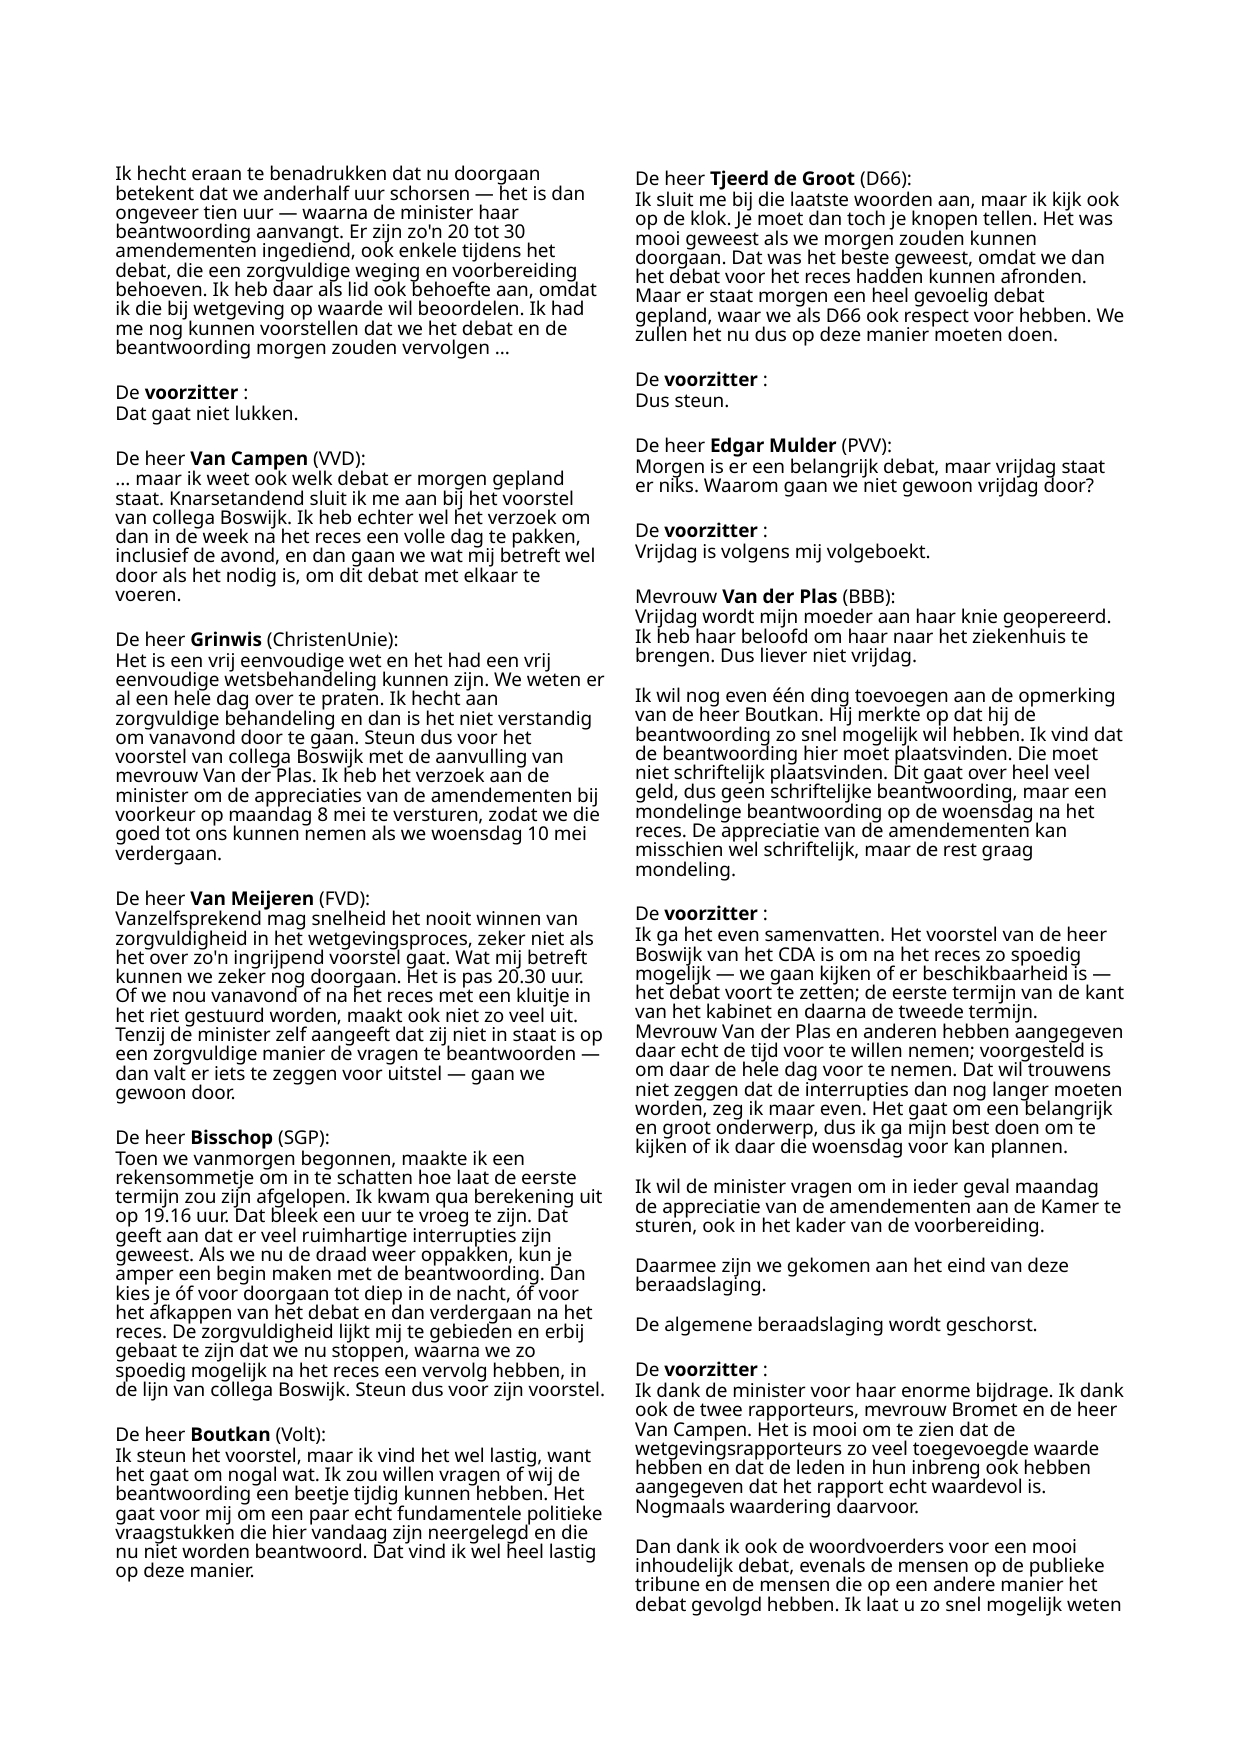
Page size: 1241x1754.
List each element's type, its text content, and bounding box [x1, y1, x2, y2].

text De voorzitter : [635, 901, 1125, 926]
text Ik ga het even samenvatten. Het voorstel van de heer Boswijk van het CDA is om na het reces zo spoedig mogelijk — we gaan kijken of er beschikbaarheid is — het debat voort te zetten; de eerste termijn van de kant van het kabinet en daarna de tweede termijn. Mevrouw Van der Plas en anderen hebben aangegeven daar echt de tijd voor te willen nemen; voorgesteld is om daar de hele dag voor te nemen. Dat wil trouwens niet zeggen dat de interrupties dan nog langer moeten worden, zeg ik maar even. Het gaat om een belangrijk en groot onderwerp, dus ik ga mijn best doen om te kijken of ik daar die woensdag voor kan plannen. [635, 926, 1125, 1158]
text Dan dank ik ook de woordvoerders voor een mooi inhoudelijk debat, evenals de mensen op de publieke tribune en de mensen die op een andere manier het debat gevolgd hebben. Ik laat u zo snel mogelijk weten [635, 1538, 1125, 1615]
text Ik steun het voorstel, maar ik vind het wel lastig, want het gaat om nogal wat. Ik zou willen vragen of wij de beantwoording een beetje tijdig kunnen hebben. Het gaat voor mij om een paar echt fundamentele politieke vraagstukken die hier vandaag zijn neergelegd en die nu niet worden beantwoord. Dat vind ik wel heel lastig op deze manier. [115, 1447, 605, 1582]
text Ik wil de minister vragen om in ieder geval maandag de appreciatie van de amendementen aan de Kamer te sturen, ook in het kader van de voorbereiding. [635, 1178, 1125, 1236]
text Mevrouw Van der Plas (BBB): [635, 583, 1125, 608]
text Het is een vrij eenvoudige wet en het had een vrij eenvoudige wetsbehandeling kunnen zijn. We weten er al een hele dag over te praten. Ik hecht aan zorgvuldige behandeling en dan is het niet verstandig om vanavond door te gaan. Steun dus voor het voorstel van collega Boswijk met de aanvulling van mevrouw Van der Plas. Ik heb het verzoek aan de minister om de appreciaties van de amendementen bij voorkeur op maandag 8 mei te versturen, zodat we die goed tot ons kunnen nemen als we woensdag 10 mei verdergaan. [115, 652, 605, 864]
text Vanzelfsprekend mag snelheid het nooit winnen van zorgvuldigheid in het wetgevingsproces, zeker niet als het over zo'n ingrijpend voorstel gaat. Wat mij betreft kunnen we zeker nog doorgaan. Het is pas 20.30 uur. Of we nou vanavond of na het reces met een kluitje in het riet gestuurd worden, maakt ook niet zo veel uit. Tenzij de minister zelf aangeeft dat zij niet in staat is op een zorgvuldige manier de vragen te beantwoorden — dan valt er iets te zeggen voor uitstel — gaan we gewoon door. [115, 910, 605, 1103]
text De voorzitter : [635, 1356, 1125, 1382]
text De voorzitter : [635, 517, 1125, 543]
text De heer Boutkan (Volt): [115, 1421, 605, 1447]
text De heer Van Campen (VVD): [115, 445, 605, 470]
text De voorzitter : [635, 366, 1125, 392]
text De heer Grinwis (ChristenUnie): [115, 626, 605, 652]
text Dus steun. [635, 392, 1125, 411]
text Ik hecht eraan te benadrukken dat nu doorgaan betekent dat we anderhalf uur schorsen — het is dan ongeveer tien uur — waarna de minister haar beantwoording aanvangt. Er zijn zo'n 20 tot 30 amendementen ingediend, ook enkele tijdens het debat, die een zorgvuldige weging en voorbereiding behoeven. Ik heb daar als lid ook behoefte aan, omdat ik die bij wetgeving op waarde wil beoordelen. Ik had me nog kunnen voorstellen dat we het debat en de beantwoording morgen zouden vervolgen ... [115, 165, 605, 358]
text De heer Van Meijeren (FVD): [115, 885, 605, 910]
text Dat gaat niet lukken. [115, 404, 605, 424]
text De heer Edgar Mulder (PVV): [635, 432, 1125, 458]
text Ik wil nog even één ding toevoegen aan de opmerking van de heer Boutkan. Hij merkte op dat hij de beantwoording zo snel mogelijk wil hebben. Ik vind dat de beantwoording hier moet plaatsvinden. Die moet niet schriftelijk plaatsvinden. Dit gaat over heel veel geld, dus geen schriftelijke beantwoording, maar een mondelinge beantwoording op de woensdag na het reces. De appreciatie van de amendementen kan misschien wel schriftelijk, maar de rest graag mondeling. [635, 687, 1125, 880]
text Daarmee zijn we gekomen aan het eind van deze beraadslaging. [635, 1257, 1125, 1295]
text De heer Tjeerd de Groot (D66): [635, 165, 1125, 191]
text Toen we vanmorgen begonnen, maakte ik een rekensommetje om in te schatten hoe laat de eerste termijn zou zijn afgelopen. Ik kwam qua berekening uit op 19.16 uur. Dat bleek een uur te vroeg te zijn. Dat geeft aan dat er veel ruimhartige interrupties zijn geweest. Als we nu de draad weer oppakken, kun je amper een begin maken met de beantwoording. Dan kies je óf voor doorgaan tot diep in de nacht, óf voor het afkappen van het debat en dan verdergaan na het reces. De zorgvuldigheid lijkt mij te gebieden en erbij gebaat te zijn dat we nu stoppen, waarna we zo spoedig mogelijk na het reces een vervolg hebben, in de lijn van collega Boswijk. Steun dus voor zijn voorstel. [115, 1150, 605, 1400]
text De algemene beraadslaging wordt geschorst. [635, 1316, 1125, 1336]
text De heer Bisschop (SGP): [115, 1124, 605, 1150]
text ... maar ik weet ook welk debat er morgen gepland staat. Knarsetandend sluit ik me aan bij het voorstel van collega Boswijk. Ik heb echter wel het verzoek om dan in de week na het reces een volle dag te pakken, inclusief de avond, en dan gaan we wat mij betreft wel door als het nodig is, om dit debat met elkaar te voeren. [115, 470, 605, 605]
text Morgen is er een belangrijk debat, maar vrijdag staat er niks. Waarom gaan we niet gewoon vrijdag door? [635, 458, 1125, 496]
text Ik sluit me bij die laatste woorden aan, maar ik kijk ook op de klok. Je moet dan toch je knopen tellen. Het was mooi geweest als we morgen zouden kunnen doorgaan. Dat was het beste geweest, omdat we dan het debat voor het reces hadden kunnen afronden. Maar er staat morgen een heel gevoelig debat gepland, waar we als D66 ook respect voor hebben. We zullen het nu dus op deze manier moeten doen. [635, 191, 1125, 345]
text Vrijdag wordt mijn moeder aan haar knie geopereerd. Ik heb haar beloofd om haar naar het ziekenhuis te brengen. Dus liever niet vrijdag. [635, 608, 1125, 666]
text Vrijdag is volgens mij volgeboekt. [635, 543, 1125, 562]
text De voorzitter : [115, 379, 605, 404]
text Ik dank de minister voor haar enorme bijdrage. Ik dank ook de twee rapporteurs, mevrouw Bromet en de heer Van Campen. Het is mooi om te zien dat de wetgevingsrapporteurs zo veel toegevoegde waarde hebben en dat de leden in hun inbreng ook hebben aangegeven dat het rapport echt waardevol is. Nogmaals waardering daarvoor. [635, 1382, 1125, 1517]
